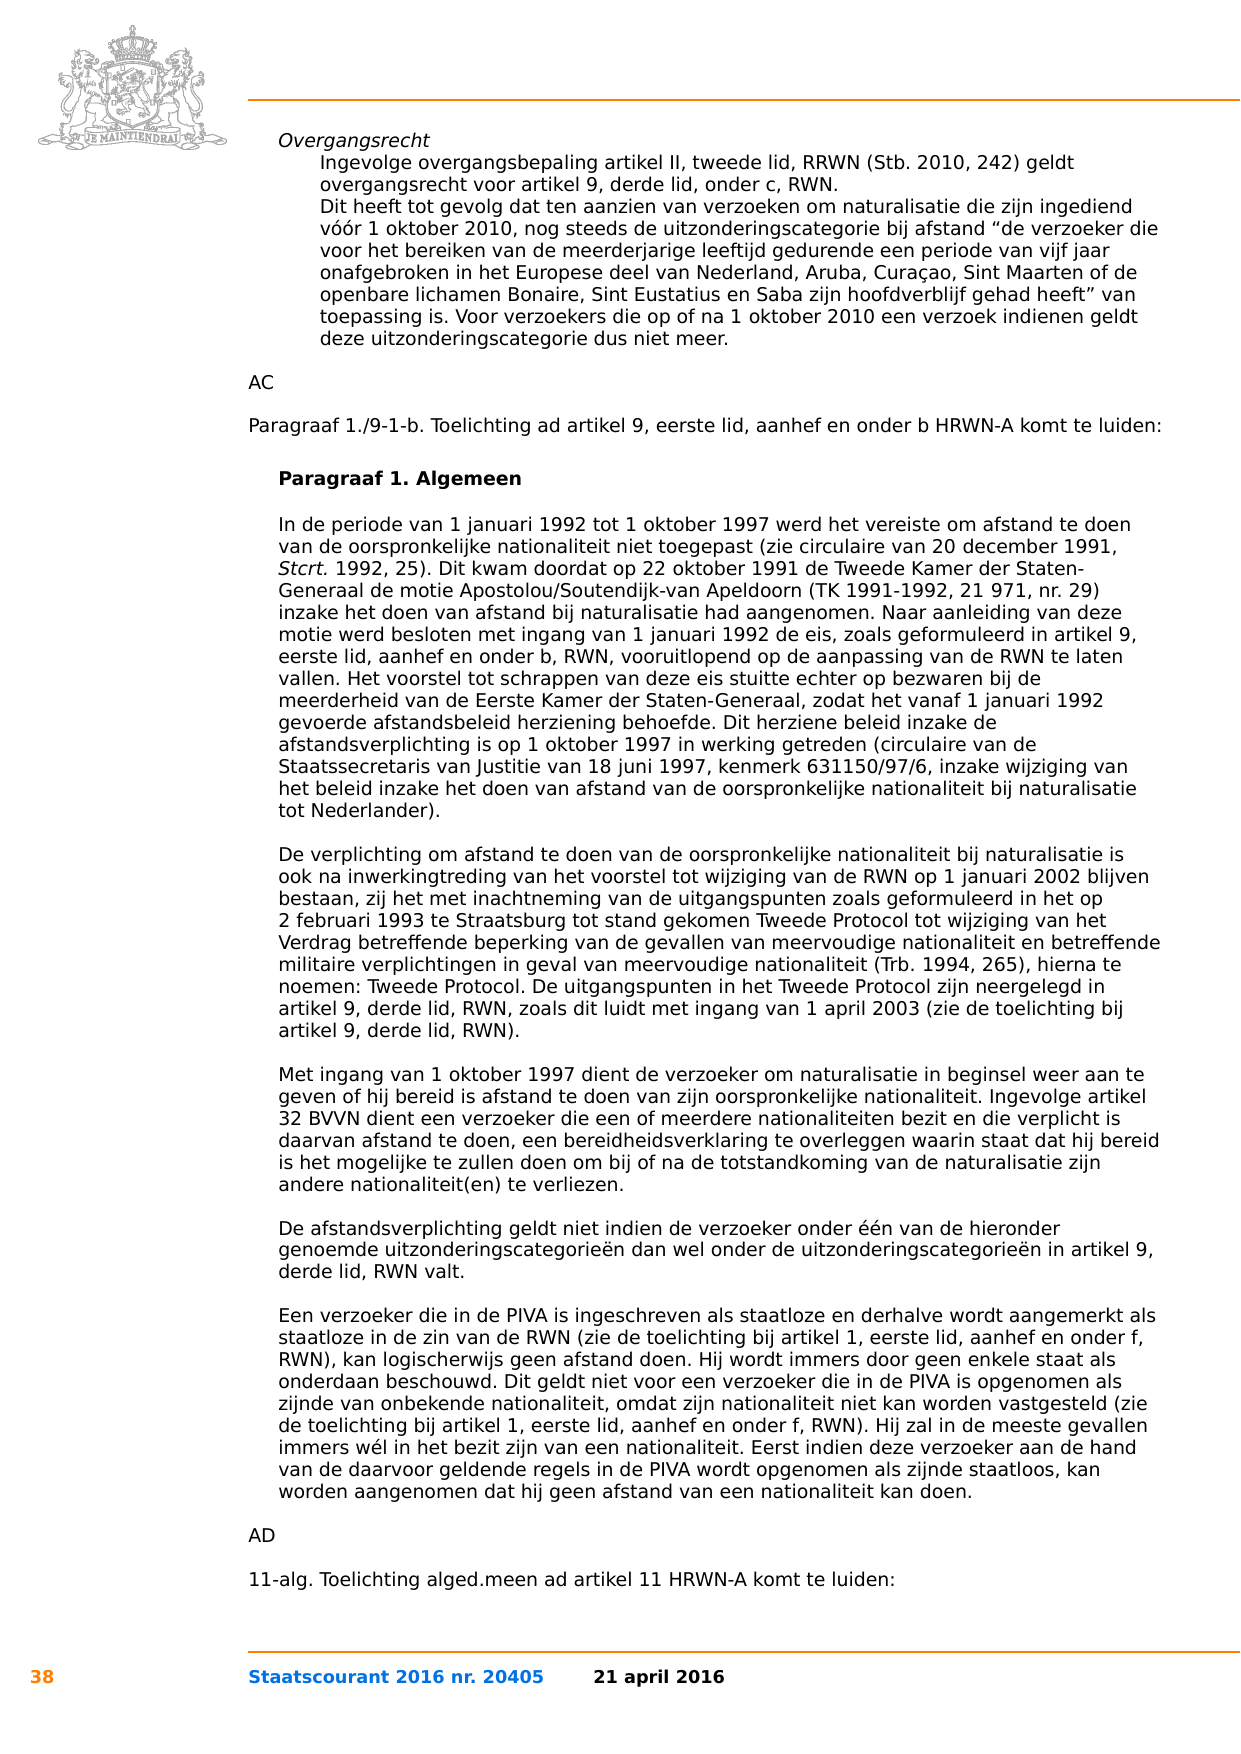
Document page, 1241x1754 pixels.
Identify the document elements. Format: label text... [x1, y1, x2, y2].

text De verplichting om afstand te doen van de oorspronkelijke nationaliteit bij naturalisatie is ook na inwerkingtreding van het voorstel tot wijziging van de RWN op 1 januari 2002 blijven bestaan, zij het met inachtneming van de uitgangspunten zoals geformuleerd in het op 2 februari 1993 te Straatsburg tot stand gekomen Tweede Protocol tot wijziging van het Verdrag betreffende beperking van de gevallen van meervoudige nationaliteit en betreffende militaire verplichtingen in geval van meervoudige nationaliteit (Trb. 1994, 265), hierna te noemen: Tweede Protocol. De uitgangspunten in het Tweede Protocol zijn neergelegd in artikel 9, derde lid, RWN, zoals dit luidt met ingang van 1 april 2003 (zie de toelichting bij artikel 9, derde lid, RWN). [278, 844, 1163, 1042]
text AD [248, 1525, 1163, 1547]
text Met ingang van 1 oktober 1997 dient de verzoeker om naturalisatie in beginsel weer aan te geven of hij bereid is afstand te doen van zijn oorspronkelijke nationaliteit. Ingevolge artikel 32 BVVN dient een verzoeker die een of meerdere nationaliteiten bezit en die verplicht is daarvan afstand te doen, een bereidheidsverklaring te overleggen waarin staat dat hij bereid is het mogelijke te zullen doen om bij of na de totstandkoming van de naturalisatie zijn andere nationaliteit(en) te verliezen. [278, 1064, 1163, 1196]
text De afstandsverplichting geldt niet indien de verzoeker onder één van de hieronder genoemde uitzonderingscategorieën dan wel onder de uitzonderingscategorieën in artikel 9, derde lid, RWN valt. [278, 1217, 1163, 1283]
subtitle Overgangsrecht [278, 130, 1163, 152]
text 11-alg. Toelichting alged.meen ad artikel 11 HRWN-A komt te luiden: [248, 1569, 1163, 1591]
text AC [248, 372, 1163, 393]
picture [38, 25, 227, 150]
text In de periode van 1 januari 1992 tot 1 oktober 1997 werd het vereiste om afstand te doen van de oorspronkelijke nationaliteit niet toegepast (zie circulaire van 20 december 1991, Stcrt. 1992, 25). Dit kwam doordat op 22 oktober 1991 de Tweede Kamer der Staten-Generaal de motie Apostolou/Soutendijk-van Apeldoorn (TK 1991-1992, 21 971, nr. 29) inzake het doen van afstand bij naturalisatie had aangenomen. Naar aanleiding van deze motie werd besloten met ingang van 1 januari 1992 de eis, zoals geformuleerd in artikel 9, eerste lid, aanhef en onder b, RWN, vooruitlopend op de aanpassing van de RWN te laten vallen. Het voorstel tot schrappen van deze eis stuitte echter op bezwaren bij de meerderheid van de Eerste Kamer der Staten-Generaal, zodat het vanaf 1 januari 1992 gevoerde afstandsbeleid herziening behoefde. Dit herziene beleid inzake de afstandsverplichting is op 1 oktober 1997 in werking getreden (circulaire van de Staatssecretaris van Justitie van 18 juni 1997, kenmerk 631150/97/6, inzake wijziging van het beleid inzake het doen van afstand van de oorspronkelijke nationaliteit bij naturalisatie tot Nederlander). [278, 514, 1163, 822]
text Ingevolge overgangsbepaling artikel II, tweede lid, RRWN (Stb. 2010, 242) geldt overgangsrecht voor artikel 9, derde lid, onder c, RWN. [319, 152, 1163, 196]
text Dit heeft tot gevolg dat ten aanzien van verzoeken om naturalisatie die zijn ingediend vóór 1 oktober 2010, nog steeds de uitzonderingscategorie bij afstand “de verzoeker die voor het bereiken van de meerderjarige leeftijd gedurende een periode van vijf jaar onafgebroken in het Europese deel van Nederland, Aruba, Curaçao, Sint Maarten of de openbare lichamen Bonaire, Sint Eustatius en Saba zijn hoofdverblijf gehad heeft” van toepassing is. Voor verzoekers die op of na 1 oktober 2010 een verzoek indienen geldt deze uitzonderingscategorie dus niet meer. [319, 196, 1163, 350]
text Een verzoeker die in de PIVA is ingeschreven als staatloze en derhalve wordt aangemerkt als staatloze in de zin van de RWN (zie de toelichting bij artikel 1, eerste lid, aanhef en onder f, RWN), kan logischerwijs geen afstand doen. Hij wordt immers door geen enkele staat als onderdaan beschouwd. Dit geldt niet voor een verzoeker die in de PIVA is opgenomen als zijnde van onbekende nationaliteit, omdat zijn nationaliteit niet kan worden vastgesteld (zie de toelichting bij artikel 1, eerste lid, aanhef en onder f, RWN). Hij zal in de meeste gevallen immers wél in het bezit zijn van een nationaliteit. Eerst indien deze verzoeker aan de hand van de daarvoor geldende regels in de PIVA wordt opgenomen als zijnde staatloos, kan worden aangenomen dat hij geen afstand van een nationaliteit kan doen. [278, 1305, 1163, 1503]
text Paragraaf 1./9-1-b. Toelichting ad artikel 9, eerste lid, aanhef en onder b HRWN-A komt te luiden: [248, 415, 1163, 437]
subtitle Paragraaf 1. Algemeen [278, 467, 1163, 489]
